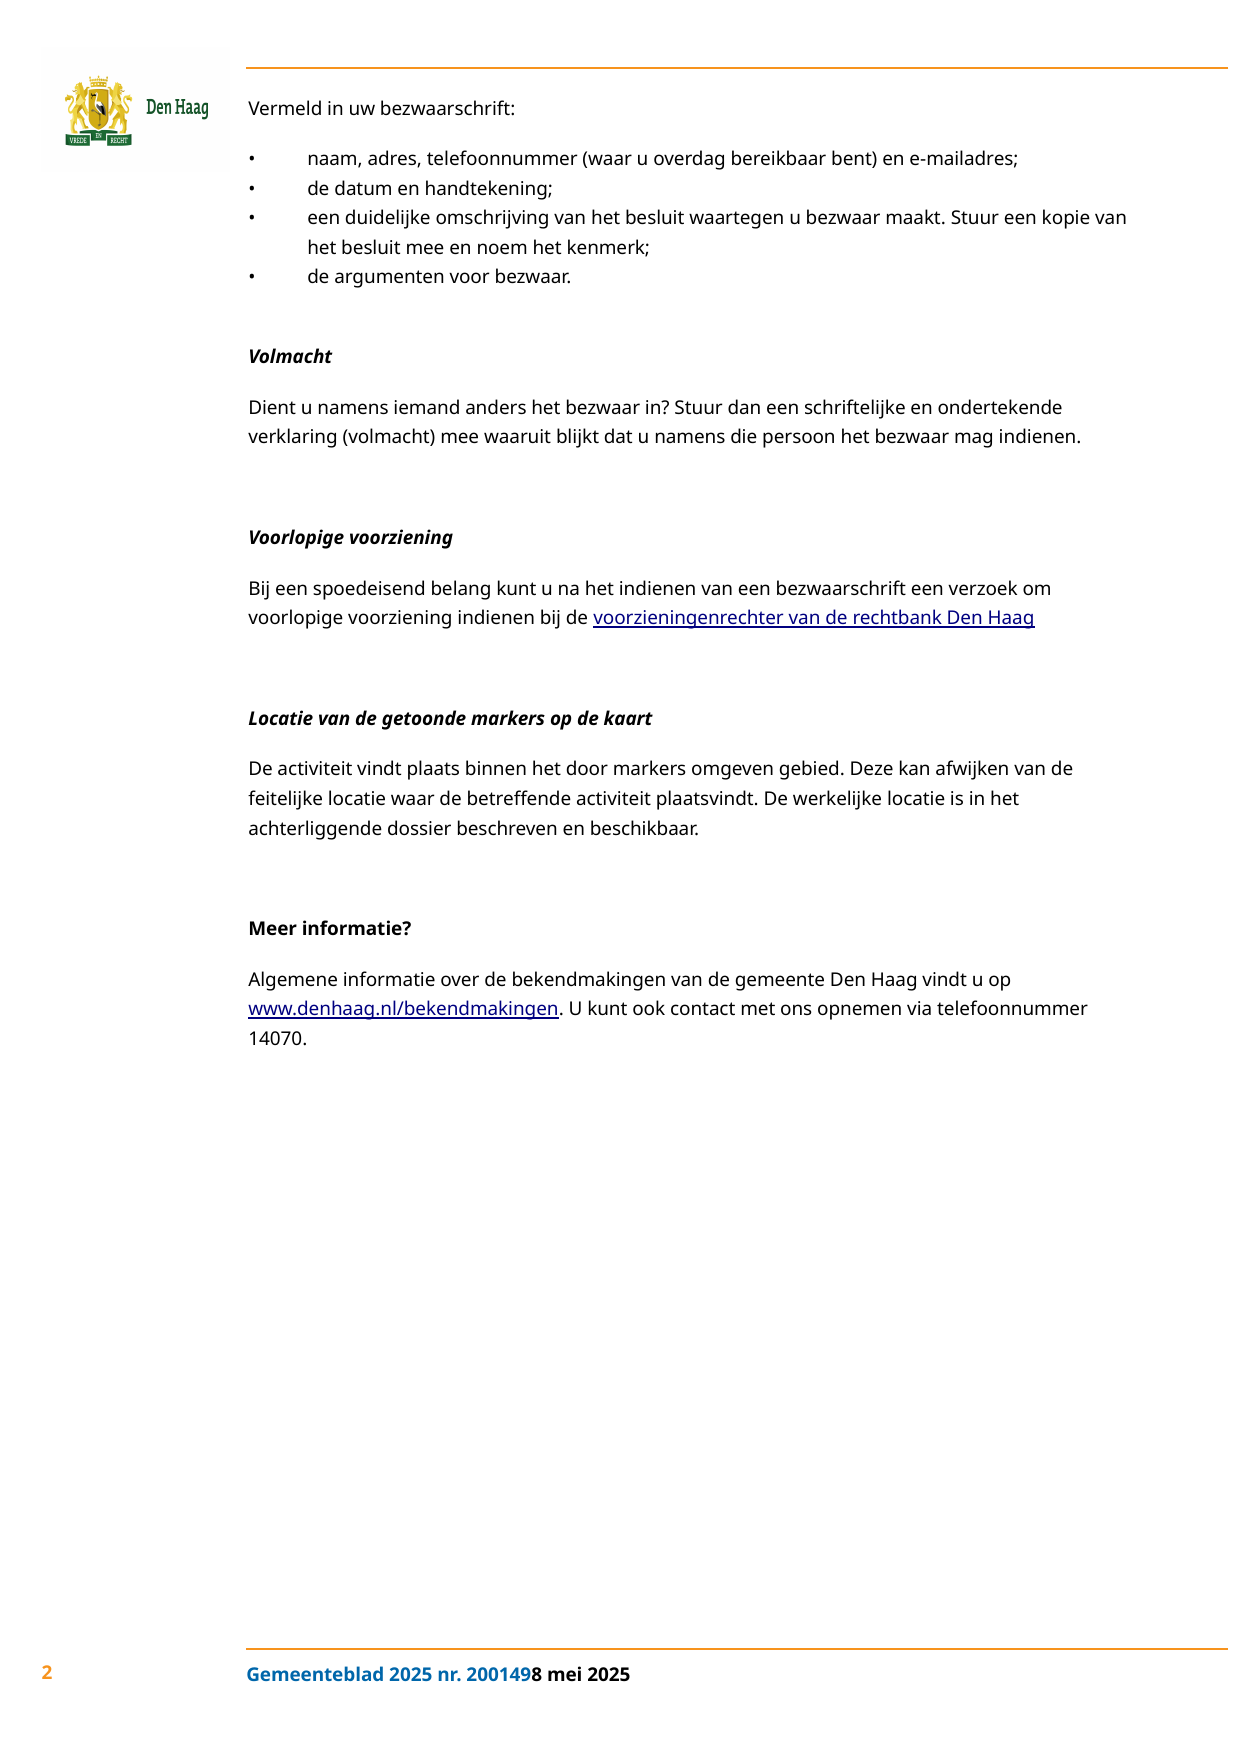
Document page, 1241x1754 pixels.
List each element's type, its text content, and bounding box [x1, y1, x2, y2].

text Dient u namens iemand anders het bezwaar in? Stuur dan een schriftelijke en ondertekende verklaring (volmacht) mee waaruit blijkt dat u namens die persoon het bezwaar mag indienen. [248, 394, 1152, 449]
text Voorlopige voorziening [248, 524, 1152, 550]
list de datum en handtekening; [248, 175, 1152, 201]
text Algemene informatie over de bekendmakingen van de gemeente Den Haag vindt u op www.denhaag.nl/bekendmakingen. U kunt ook contact met ons opnemen via telefoonnummer 14070. [248, 966, 1152, 1051]
text Locatie van de getoonde markers op de kaart [248, 705, 1152, 731]
list naam, adres, telefoonnummer (waar u overdag bereikbaar bent) en e-mailadres; [248, 145, 1152, 171]
text Meer informatie? [248, 916, 1152, 941]
list de argumenten voor bezwaar. [248, 263, 1152, 289]
text Bij een spoedeisend belang kunt u na het indienen van een bezwaarschrift een verzoek om voorlopige voorziening indienen bij de voorzieningenrechter van de rechtbank Den Haag [248, 575, 1152, 630]
text De activiteit vindt plaats binnen het door markers omgeven gebied. Deze kan afwijken van de feitelijke locatie waar de betreffende activiteit plaatsvindt. De werkelijke locatie is in het achterliggende dossier beschreven en beschikbaar. [248, 756, 1152, 841]
picture [41, 47, 231, 172]
list een duidelijke omschrijving van het besluit waartegen u bezwaar maakt. Stuur een kopie van het besluit mee en noem het kenmerk; [248, 204, 1152, 260]
text Volmacht [248, 343, 1152, 369]
text Vermeld in uw bezwaarschrift: [248, 95, 1152, 121]
